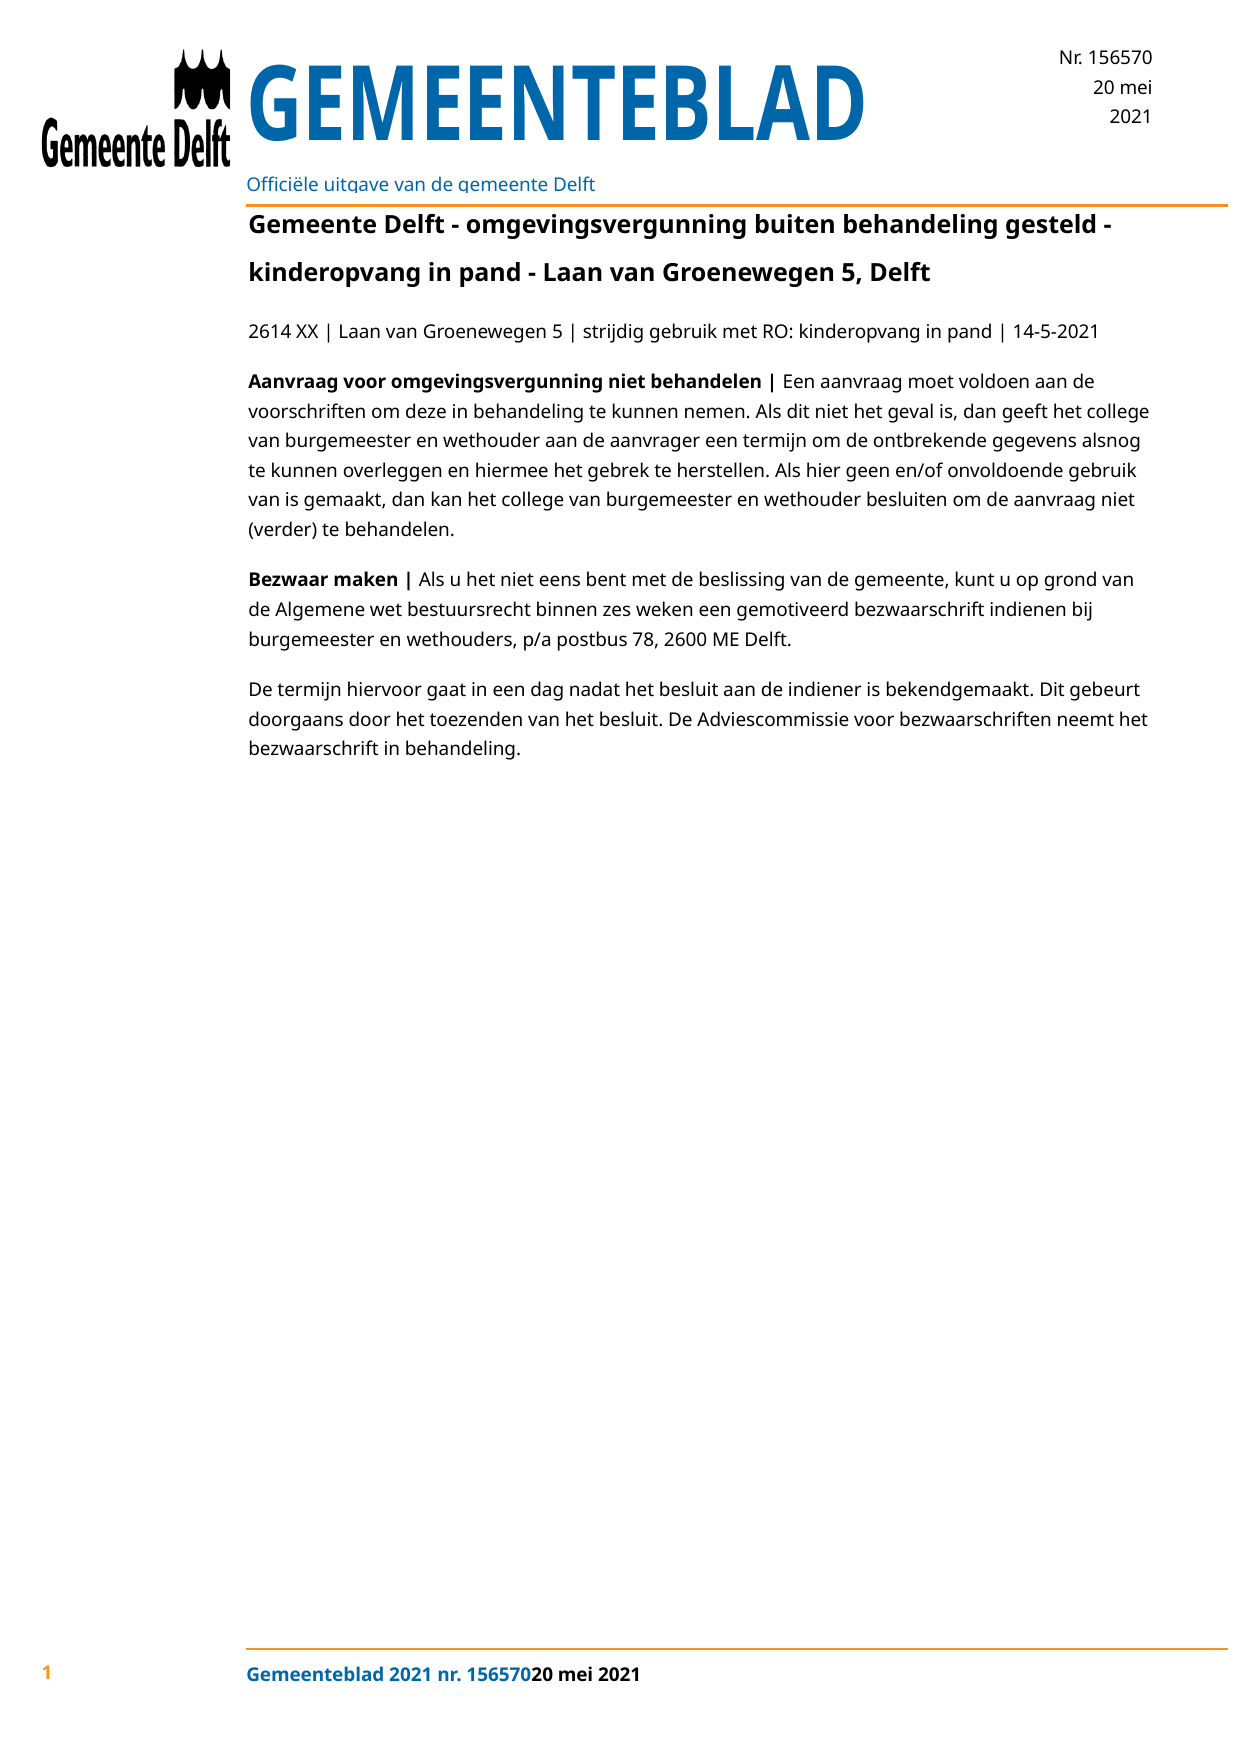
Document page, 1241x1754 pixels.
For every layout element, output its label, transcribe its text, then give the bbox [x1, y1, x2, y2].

picture [41, 47, 231, 172]
text De termijn hiervoor gaat in een dag nadat het besluit aan de indiener is bekendgemaakt. Dit gebeurt doorgaans door het toezenden van het besluit. De Adviescommissie voor bezwaarschriften neemt het bezwaarschrift in behandeling. [248, 676, 1152, 761]
text 2614 XX | Laan van Groenewegen 5 | strijdig gebruik met RO: kinderopvang in pand | 14-5-2021 [248, 318, 1152, 344]
text Gemeente Delft - omgevingsvergunning buiten behandeling gesteld -kinderopvang in pand - Laan van Groenewegen 5, Delft [248, 207, 1152, 288]
text Bezwaar maken | Als u het niet eens bent met de beslissing van de gemeente, kunt u op grond van de Algemene wet bestuursrecht binnen zes weken een gemotiveerd bezwaarschrift indienen bij burgemeester en wethouders, p/a postbus 78, 2600 ME Delft. [248, 567, 1152, 652]
text Aanvraag voor omgevingsvergunning niet behandelen | Een aanvraag moet voldoen aan de voorschriften om deze in behandeling te kunnen nemen. Als dit niet het geval is, dan geeft het college van burgemeester en wethouder aan de aanvrager een termijn om de ontbrekende gegevens alsnog te kunnen overleggen en hiermee het gebrek te herstellen. Als hier geen en/of onvoldoende gebruik van is gemaakt, dan kan het college van burgemeester en wethouder besluiten om de aanvraag niet (verder) te behandelen. [248, 368, 1152, 542]
